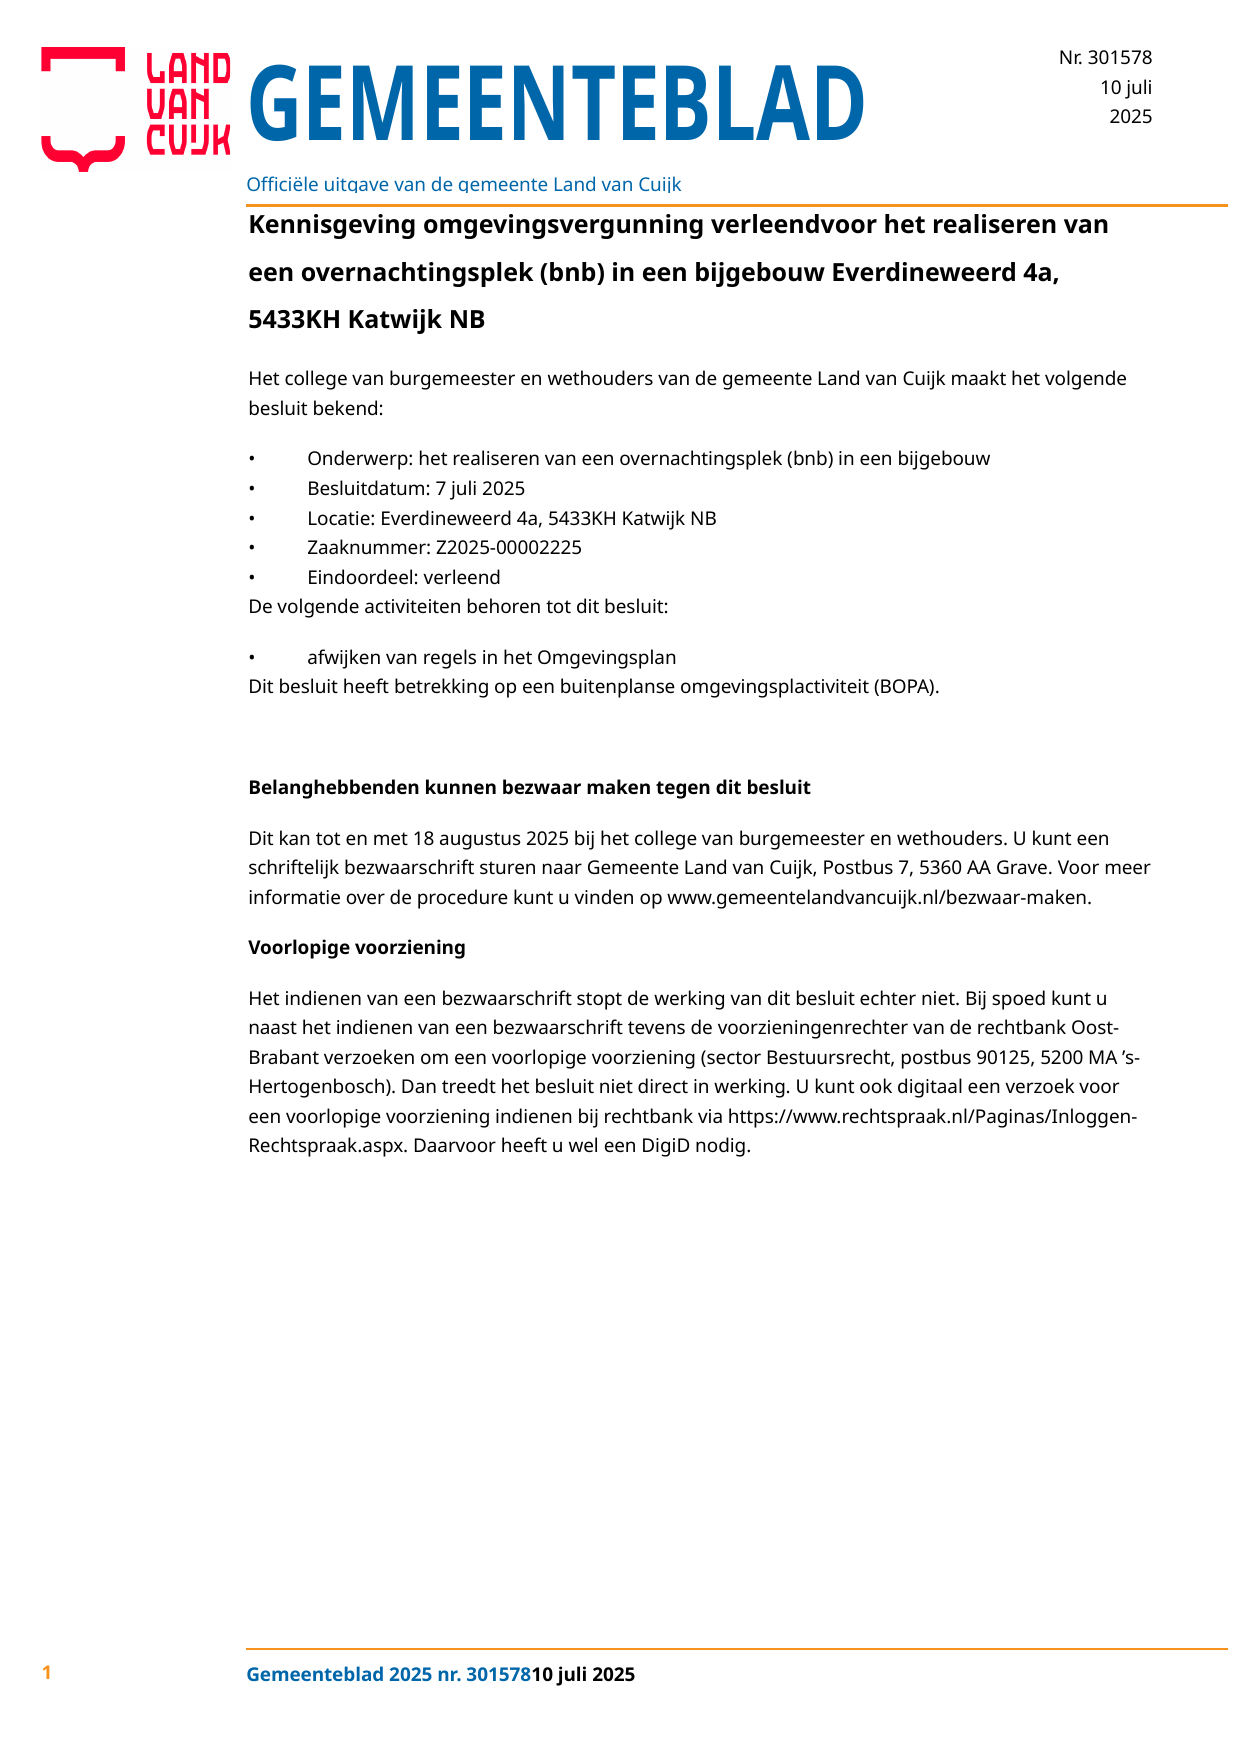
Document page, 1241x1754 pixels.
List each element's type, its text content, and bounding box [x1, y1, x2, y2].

text Het college van burgemeester en wethouders van de gemeente Land van Cuijk maakt het volgende besluit bekend: [248, 366, 1152, 421]
text De volgende activiteiten behoren tot dit besluit: [248, 593, 1152, 619]
text Belanghebbenden kunnen bezwaar maken tegen dit besluit [248, 774, 1152, 800]
text Dit besluit heeft betrekking op een buitenplanse omgevingsplactiviteit (BOPA). [248, 673, 1152, 699]
list Locatie: Everdineweerd 4a, 5433KH Katwijk NB [248, 505, 1152, 530]
list afwijken van regels in het Omgevingsplan [248, 644, 1152, 669]
text Voorlopige voorziening [248, 934, 1152, 960]
picture [41, 47, 231, 172]
text Het indienen van een bezwaarschrift stopt de werking van dit besluit echter niet. Bij spoed kunt u naast het indienen van een bezwaarschrift tevens de voorzieningenrechter van de rechtbank Oost-Brabant verzoeken om een voorlopige voorziening (sector Bestuursrecht, postbus 90125, 5200 MA ’s-Hertogenbosch). Dan treedt het besluit niet direct in werking. U kunt ook digitaal een verzoek voor een voorlopige voorziening indienen bij rechtbank via https://www.rechtspraak.nl/Paginas/Inloggen-Rechtspraak.aspx. Daarvoor heeft u wel een DigiD nodig. [248, 985, 1152, 1158]
text Kennisgeving omgevingsvergunning verleendvoor het realiseren van een overnachtingsplek (bnb) in een bijgebouw Everdineweerd 4a, 5433KH Katwijk NB [248, 207, 1152, 336]
list Onderwerp: het realiseren van een overnachtingsplek (bnb) in een bijgebouw [248, 446, 1152, 471]
text Dit kan tot en met 18 augustus 2025 bij het college van burgemeester en wethouders. U kunt een schriftelijk bezwaarschrift sturen naar Gemeente Land van Cuijk, Postbus 7, 5360 AA Grave. Voor meer informatie over de procedure kunt u vinden op www.gemeentelandvancuijk.nl/bezwaar-maken. [248, 825, 1152, 909]
list Besluitdatum: 7 juli 2025 [248, 475, 1152, 501]
list Eindoordeel: verleend [248, 564, 1152, 589]
list Zaaknummer: Z2025-00002225 [248, 534, 1152, 560]
